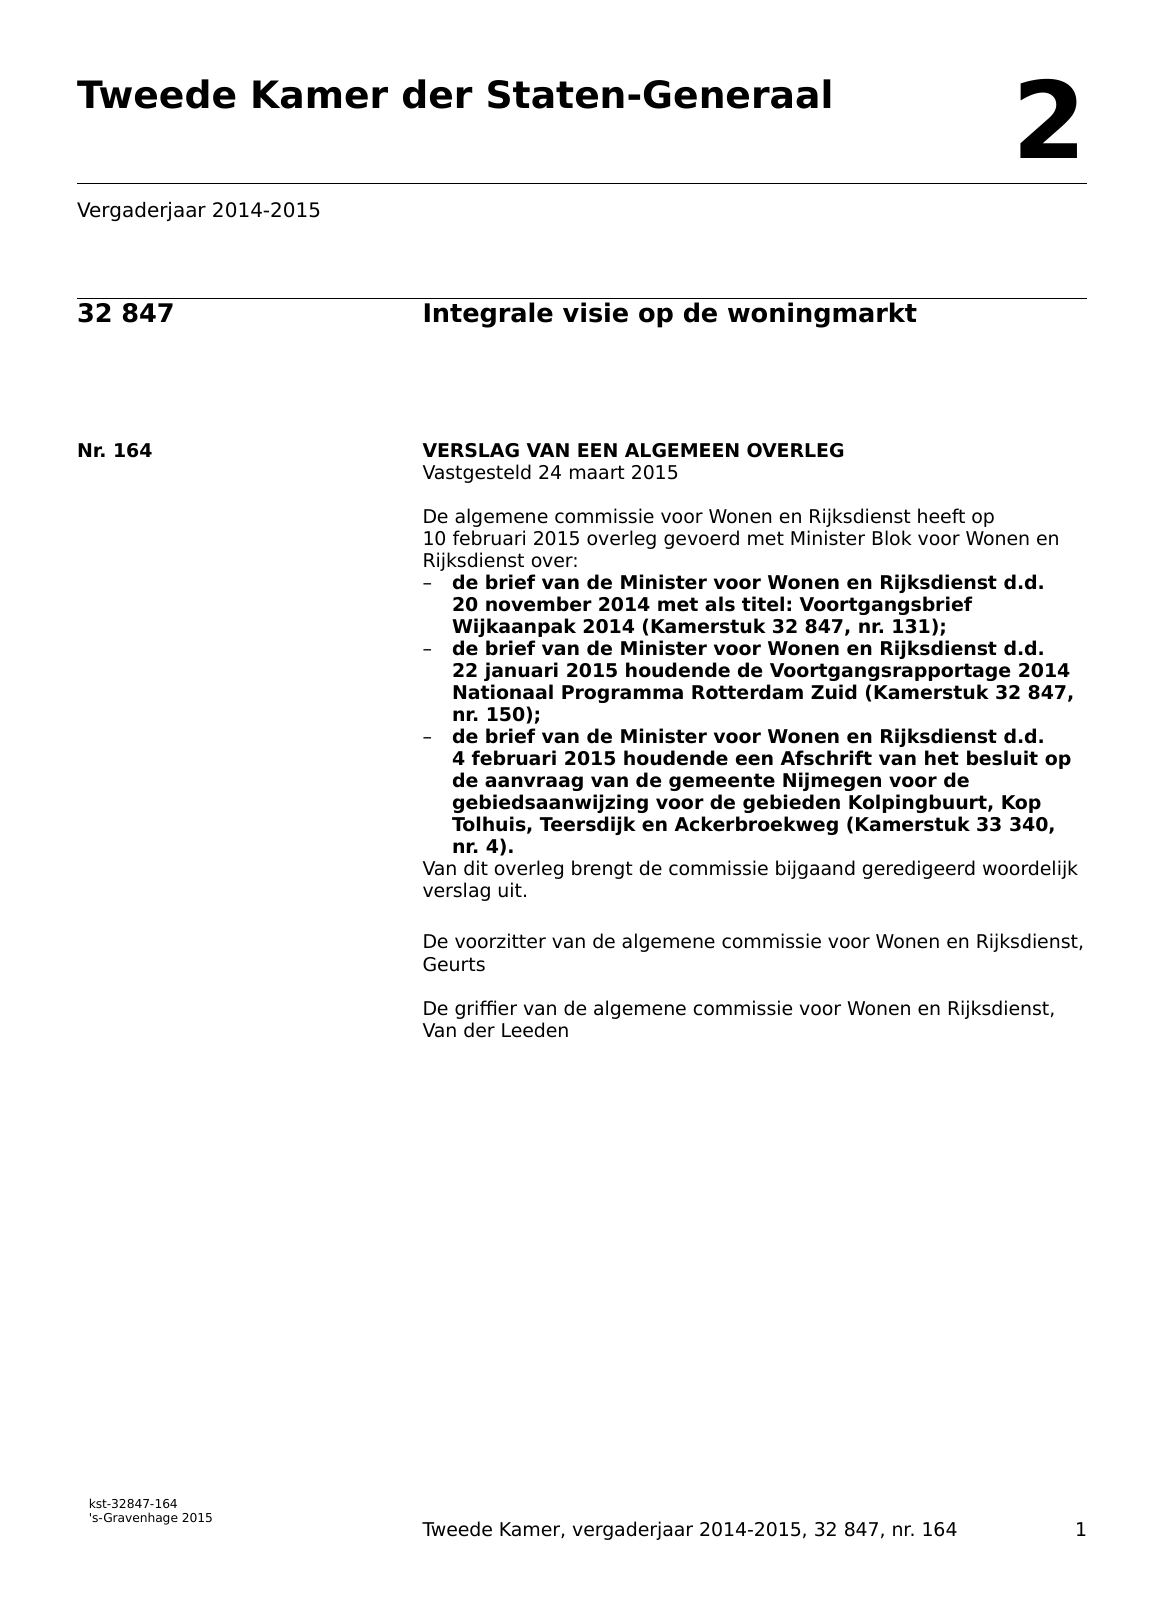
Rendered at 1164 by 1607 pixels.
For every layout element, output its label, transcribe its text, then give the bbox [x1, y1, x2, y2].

text – de brief van de Minister voor Wonen en Rijksdienst d.d. 4 februari 2015 houdende een Afschrift van het besluit op de aanvraag van de gemeente Nijmegen voor de gebiedsaanwijzing voor de gebieden Kolpingbuurt, Kop Tolhuis, Teersdijk en Ackerbroekweg (Kamerstuk 33 340, nr. 4). [422, 726, 1087, 857]
table_cell Vergaderjaar 2014-2015 [77, 184, 1087, 298]
text De algemene commissie voor Wonen en Rijksdienst heeft op 10 februari 2015 overleg gevoerd met Minister Blok voor Wonen en Rijksdienst over: [422, 506, 1087, 572]
table_header 2 [886, 59, 1087, 183]
text kst-32847-164 [88, 1497, 323, 1511]
text – de brief van de Minister voor Wonen en Rijksdienst d.d. 22 januari 2015 houdende de Voortgangsrapportage 2014 Nationaal Programma Rotterdam Zuid (Kamerstuk 32 847, nr. 150); [422, 638, 1087, 726]
subtitle Nr. 164 VERSLAG VAN EEN ALGEMEEN OVERLEG [77, 440, 1087, 462]
text De griffier van de algemene commissie voor Wonen en Rijksdienst, Van der Leeden [422, 998, 1087, 1042]
table_header Tweede Kamer der Staten-Generaal [77, 59, 886, 183]
text 's-Gravenhage 2015 [88, 1511, 323, 1525]
subtitle 32 847 Integrale visie op de woningmarkt [77, 299, 1087, 329]
text De voorzitter van de algemene commissie voor Wonen en Rijksdienst, Geurts [422, 931, 1087, 975]
text Van dit overleg brengt de commissie bijgaand geredigeerd woordelijk verslag uit. [422, 857, 1087, 901]
text Vastgesteld 24 maart 2015 [422, 462, 1087, 484]
text – de brief van de Minister voor Wonen en Rijksdienst d.d. 20 november 2014 met als titel: Voortgangsbrief Wijkaanpak 2014 (Kamerstuk 32 847, nr. 131); [422, 572, 1087, 638]
